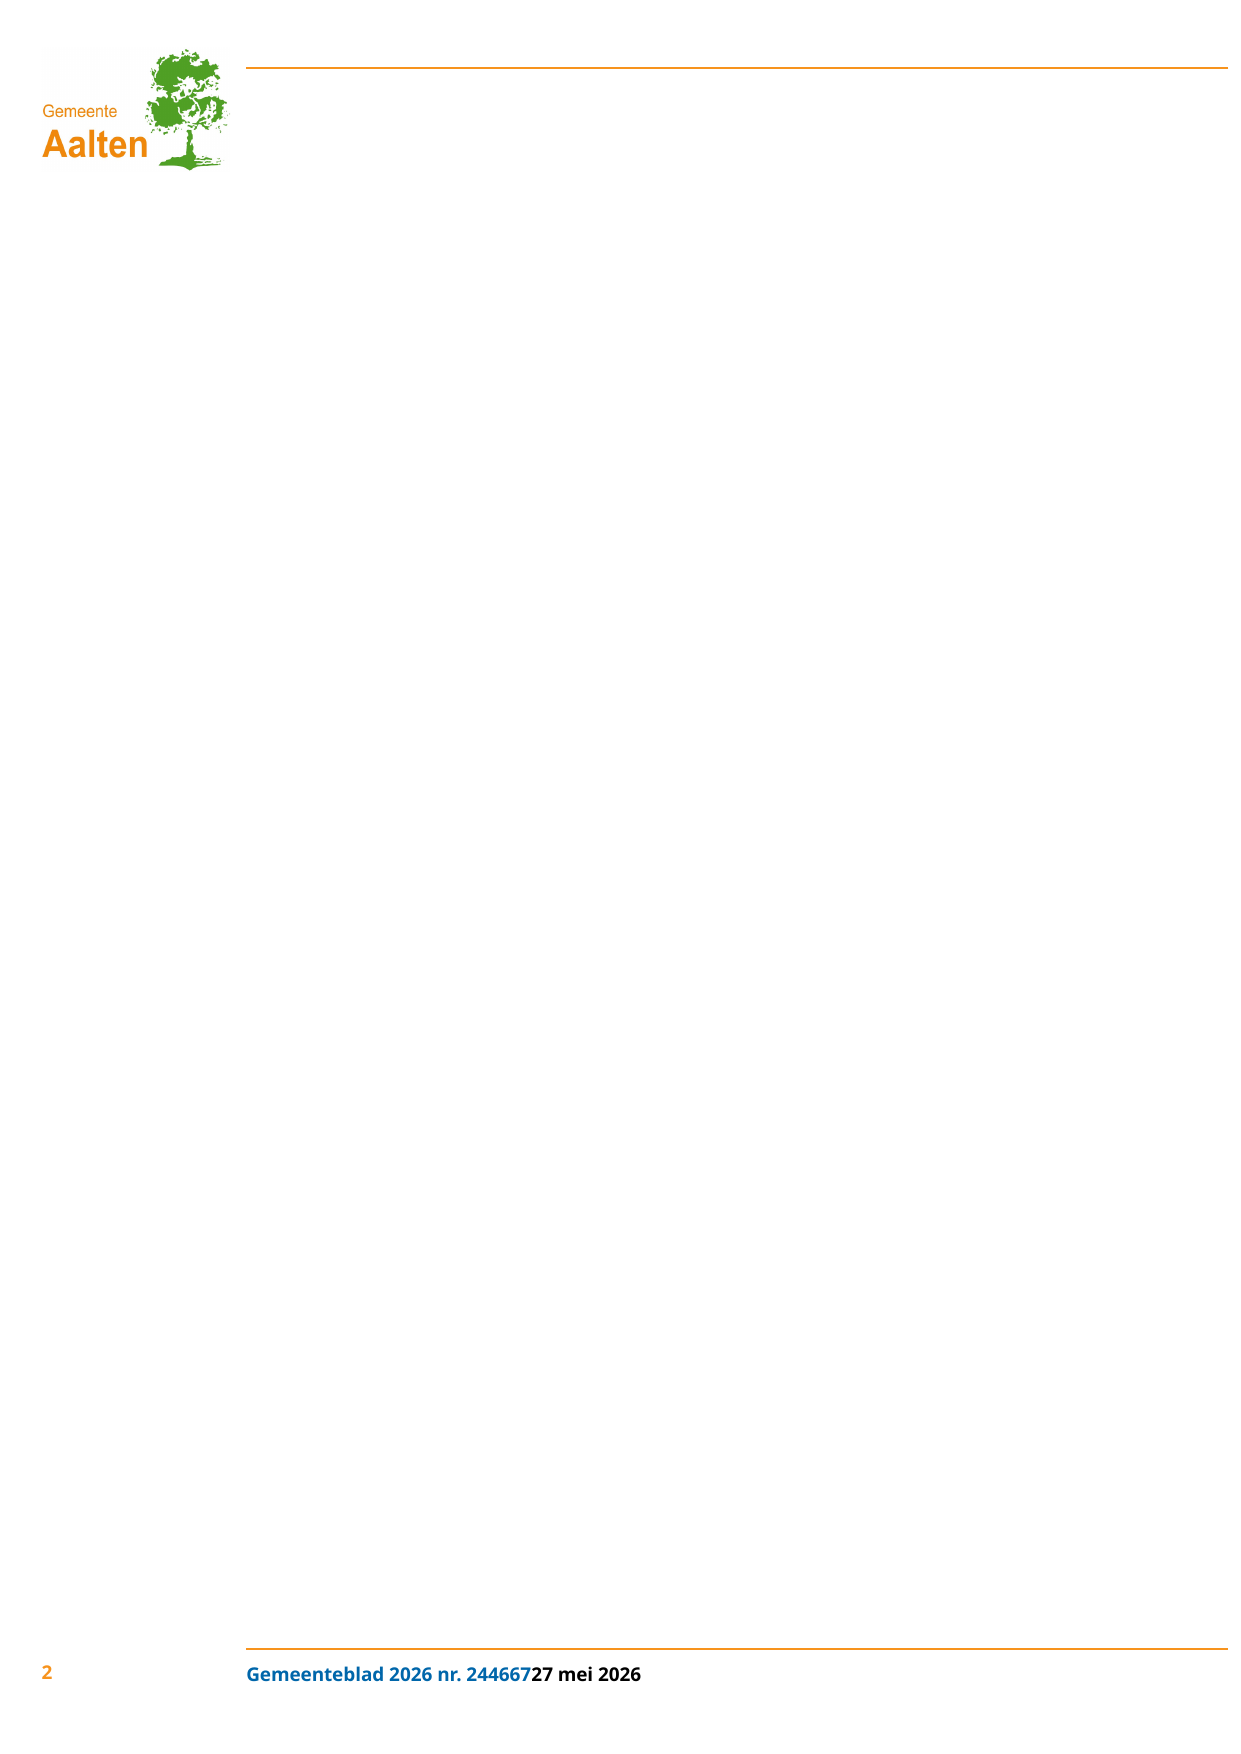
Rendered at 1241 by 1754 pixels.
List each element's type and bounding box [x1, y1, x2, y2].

picture [41, 47, 231, 172]
